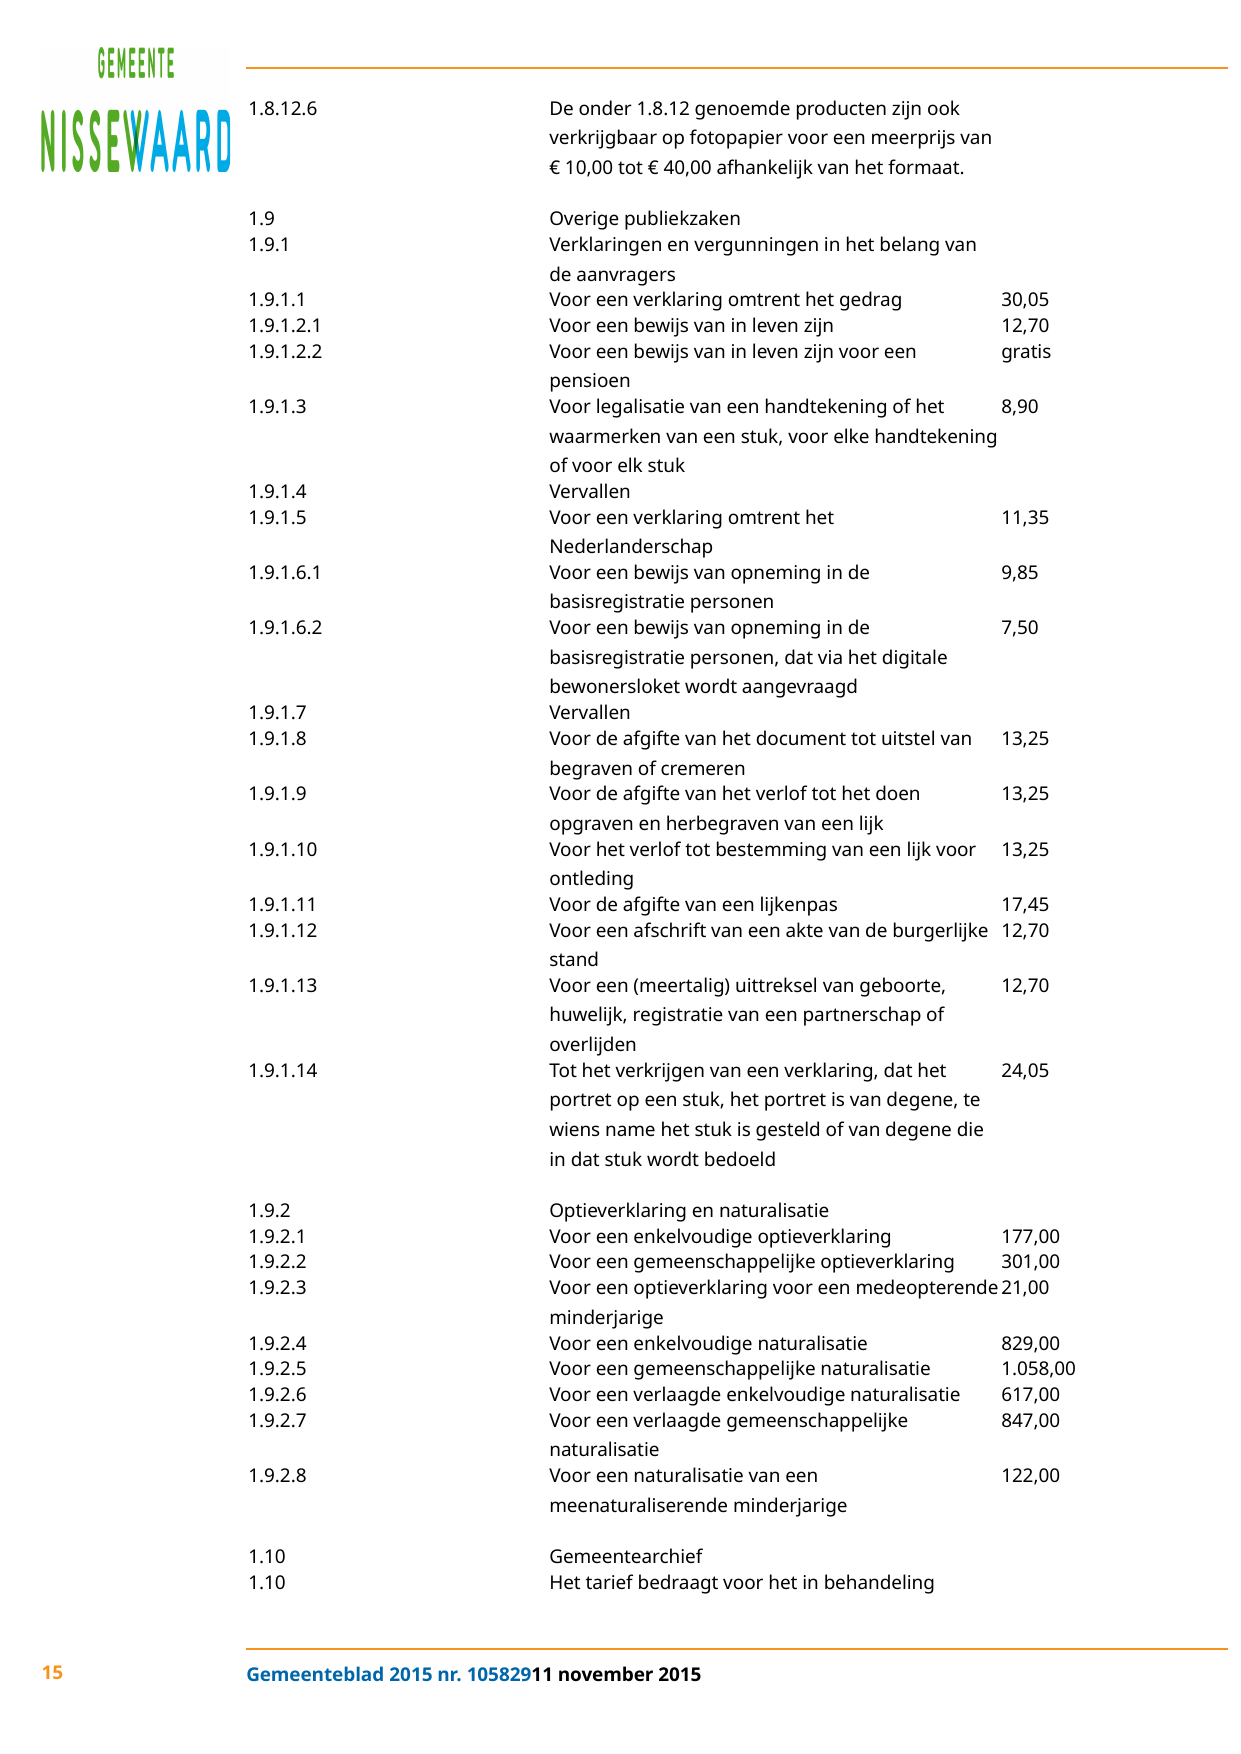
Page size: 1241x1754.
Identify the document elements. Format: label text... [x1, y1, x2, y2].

table_cell [1001, 1543, 1152, 1569]
table_cell [399, 180, 549, 205]
table_cell 122,00 [1001, 1462, 1152, 1517]
table_cell [248, 1171, 398, 1197]
table_cell [399, 1171, 549, 1197]
table_cell [399, 1223, 549, 1249]
table_cell 829,00 [1001, 1330, 1152, 1355]
table_cell 1.9.1.2.1 [248, 312, 398, 338]
table_cell [248, 180, 398, 205]
table_cell gratis [1001, 338, 1152, 393]
table_cell Voor een bewijs van in leven zijn [549, 312, 1001, 338]
table_cell [399, 504, 549, 559]
table_cell [1001, 478, 1152, 504]
table_cell [399, 393, 549, 478]
table_cell 1.9.2.8 [248, 1462, 398, 1517]
table_cell [1001, 205, 1152, 231]
table_cell 617,00 [1001, 1381, 1152, 1407]
table_cell 17,45 [1001, 891, 1152, 917]
table_cell Voor een verlaagde enkelvoudige naturalisatie [549, 1381, 1001, 1407]
table_cell 1.9.1.5 [248, 504, 398, 559]
table_cell [399, 615, 549, 699]
table_cell [399, 1569, 549, 1595]
table_cell Overige publiekzaken [549, 205, 1001, 231]
table_cell 1.9.2.7 [248, 1407, 398, 1462]
table_cell Voor een optieverklaring voor een medeopterende minderjarige [549, 1274, 1001, 1330]
table_cell Voor een afschrift van een akte van de burgerlijke stand [549, 917, 1001, 972]
table_cell [1001, 231, 1152, 286]
table_cell 7,50 [1001, 615, 1152, 699]
table_cell 1.9.1.6.2 [248, 615, 398, 699]
table_cell 1.9.1.13 [248, 972, 398, 1057]
table_cell [549, 1171, 1001, 1197]
table_cell Voor de afgifte van het verlof tot het doen opgraven en herbegraven van een lijk [549, 780, 1001, 836]
table_cell [1001, 699, 1152, 725]
table_cell [549, 180, 1001, 205]
table_cell Voor een bewijs van opneming in de basisregistratie personen [549, 559, 1001, 614]
table_cell Het tarief bedraagt voor het in behandeling [549, 1569, 1001, 1595]
table_cell [399, 312, 549, 338]
table_cell [399, 1407, 549, 1462]
table_cell De onder 1.8.12 genoemde producten zijn ook verkrijgbaar op fotopapier voor een meerprijs van € 10,00 tot € 40,00 afhankelijk van het formaat. [549, 95, 1001, 180]
table_cell 1.9.1.12 [248, 917, 398, 972]
picture [200, 151, 206, 172]
table_cell 1.9.1.2.2 [248, 338, 398, 393]
picture [222, 122, 227, 160]
table_cell [399, 1330, 549, 1355]
table_cell 1.9.1.6.1 [248, 559, 398, 614]
table_cell Vervallen [549, 478, 1001, 504]
table_cell 9,85 [1001, 559, 1152, 614]
table_cell [1001, 1171, 1152, 1197]
table_cell [399, 559, 549, 614]
table_cell [399, 205, 549, 231]
table_cell [399, 95, 549, 180]
table_cell [399, 891, 549, 917]
table_cell 1.9.1.3 [248, 393, 398, 478]
table_cell 1.058,00 [1001, 1355, 1152, 1381]
table_cell 1.9.2.5 [248, 1355, 398, 1381]
table_cell [399, 286, 549, 312]
table_cell [1001, 1197, 1152, 1223]
table_cell 1.9.2.1 [248, 1223, 398, 1249]
table_cell Voor een enkelvoudige naturalisatie [549, 1330, 1001, 1355]
table_cell Voor een gemeenschappelijke naturalisatie [549, 1355, 1001, 1381]
table_cell 1.8.12.6 [248, 95, 398, 180]
table_cell Gemeentearchief [549, 1543, 1001, 1569]
table_cell Voor een bewijs van opneming in de basisregistratie personen, dat via het digitale bewonersloket wordt aangevraagd [549, 615, 1001, 699]
table_cell [399, 1381, 549, 1407]
table_cell 1.9.1.9 [248, 780, 398, 836]
table_cell [1001, 1569, 1152, 1595]
table_cell [399, 1274, 549, 1330]
table_cell [1001, 180, 1152, 205]
table_cell [399, 1355, 549, 1381]
table_cell Voor een enkelvoudige optieverklaring [549, 1223, 1001, 1249]
table_cell [399, 725, 549, 780]
table_cell 1.10 [248, 1569, 398, 1595]
table_cell [399, 338, 549, 393]
table_cell 1.9.1.14 [248, 1057, 398, 1171]
table_cell 1.9.1.8 [248, 725, 398, 780]
table_cell 1.9.1.1 [248, 286, 398, 312]
table_cell [399, 699, 549, 725]
table_cell Voor een gemeenschappelijke optieverklaring [549, 1249, 1001, 1274]
table_cell 301,00 [1001, 1249, 1152, 1274]
table_cell 1.9.1 [248, 231, 398, 286]
table_cell [399, 478, 549, 504]
table_cell [399, 917, 549, 972]
table_cell [399, 780, 549, 836]
table_cell Voor het verlof tot bestemming van een lijk voor ontleding [549, 836, 1001, 891]
table_cell Tot het verkrijgen van een verklaring, dat het portret op een stuk, het portret is van degene, te wiens name het stuk is gesteld of van degene die in dat stuk wordt bedoeld [549, 1057, 1001, 1171]
table_cell [399, 231, 549, 286]
table_cell 1.9.2.3 [248, 1274, 398, 1330]
picture [201, 122, 206, 138]
table_cell 1.9.1.10 [248, 836, 398, 891]
table_cell [399, 972, 549, 1057]
table_cell 30,05 [1001, 286, 1152, 312]
picture [154, 157, 165, 172]
table_cell Voor een bewijs van in leven zijn voor een pensioen [549, 338, 1001, 393]
table_cell 1.9.1.11 [248, 891, 398, 917]
table_cell 1.9.1.4 [248, 478, 398, 504]
table_cell 13,25 [1001, 836, 1152, 891]
table_cell 12,70 [1001, 312, 1152, 338]
table_cell 13,25 [1001, 725, 1152, 780]
table_cell Voor een verklaring omtrent het gedrag [549, 286, 1001, 312]
table_cell Voor een verlaagde gemeenschappelijke naturalisatie [549, 1407, 1001, 1462]
table_cell 1.10 [248, 1543, 398, 1569]
table_cell [399, 1462, 549, 1517]
table_cell [549, 1518, 1001, 1543]
table_cell 1.9 [248, 205, 398, 231]
table_cell [399, 1197, 549, 1223]
table_cell 24,05 [1001, 1057, 1152, 1171]
picture [176, 157, 187, 172]
table_cell Voor een (meertalig) uittreksel van geboorte, huwelijk, registratie van een partnerschap of overlijden [549, 972, 1001, 1057]
table_cell 1.9.2.6 [248, 1381, 398, 1407]
table_cell 12,70 [1001, 917, 1152, 972]
table_cell [399, 1057, 549, 1171]
table_cell [399, 1518, 549, 1543]
table_cell [1001, 1518, 1152, 1543]
table_cell 847,00 [1001, 1407, 1152, 1462]
table_cell 13,25 [1001, 780, 1152, 836]
table_cell 1.9.1.7 [248, 699, 398, 725]
table_cell Voor een naturalisatie van een meenaturaliserende minderjarige [549, 1462, 1001, 1517]
table_cell 21,00 [1001, 1274, 1152, 1330]
table_cell Voor een verklaring omtrent het Nederlanderschap [549, 504, 1001, 559]
table_cell 11,35 [1001, 504, 1152, 559]
table_cell Vervallen [549, 699, 1001, 725]
table_cell Optieverklaring en naturalisatie [549, 1197, 1001, 1223]
table_cell [248, 1518, 398, 1543]
table_cell Voor legalisatie van een handtekening of het waarmerken van een stuk, voor elke handtekening of voor elk stuk [549, 393, 1001, 478]
picture [41, 47, 231, 172]
table_cell [399, 836, 549, 891]
table_cell Voor de afgifte van het document tot uitstel van begraven of cremeren [549, 725, 1001, 780]
table_cell [1001, 95, 1152, 180]
table_cell [399, 1543, 549, 1569]
table_cell 1.9.2.2 [248, 1249, 398, 1274]
table_cell Voor de afgifte van een lijkenpas [549, 891, 1001, 917]
table_cell [399, 1249, 549, 1274]
table_cell Verklaringen en vergunningen in het belang van de aanvragers [549, 231, 1001, 286]
table_cell 1.9.2 [248, 1197, 398, 1223]
table_cell 177,00 [1001, 1223, 1152, 1249]
table_cell 12,70 [1001, 972, 1152, 1057]
table_cell 8,90 [1001, 393, 1152, 478]
table_cell 1.9.2.4 [248, 1330, 398, 1355]
